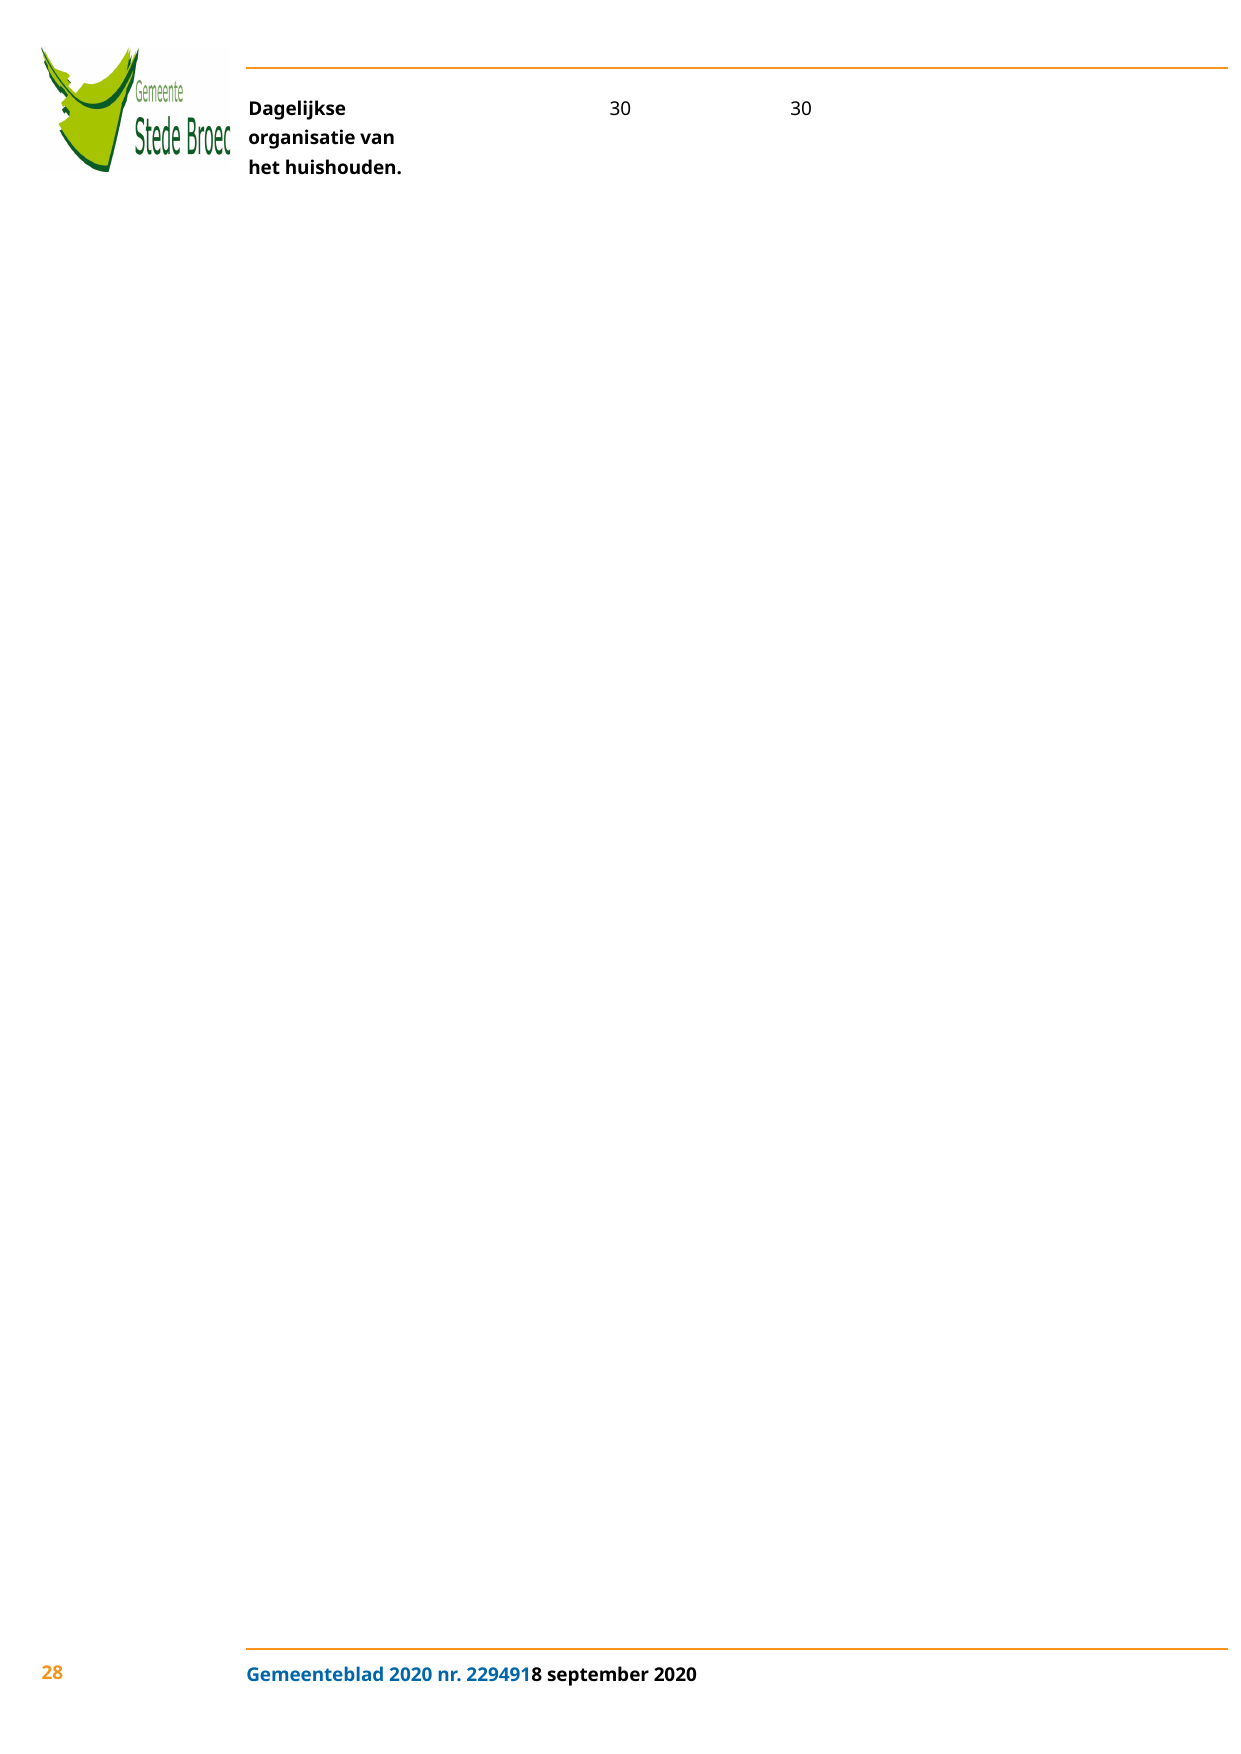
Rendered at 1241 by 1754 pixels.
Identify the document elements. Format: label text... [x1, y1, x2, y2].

table_cell [971, 95, 1152, 180]
picture [41, 47, 231, 172]
table_cell [429, 95, 609, 180]
table_cell 30 [790, 95, 971, 180]
table_cell Dagelijkse organisatie van het huishouden. [248, 95, 429, 180]
table_cell 30 [609, 95, 790, 180]
